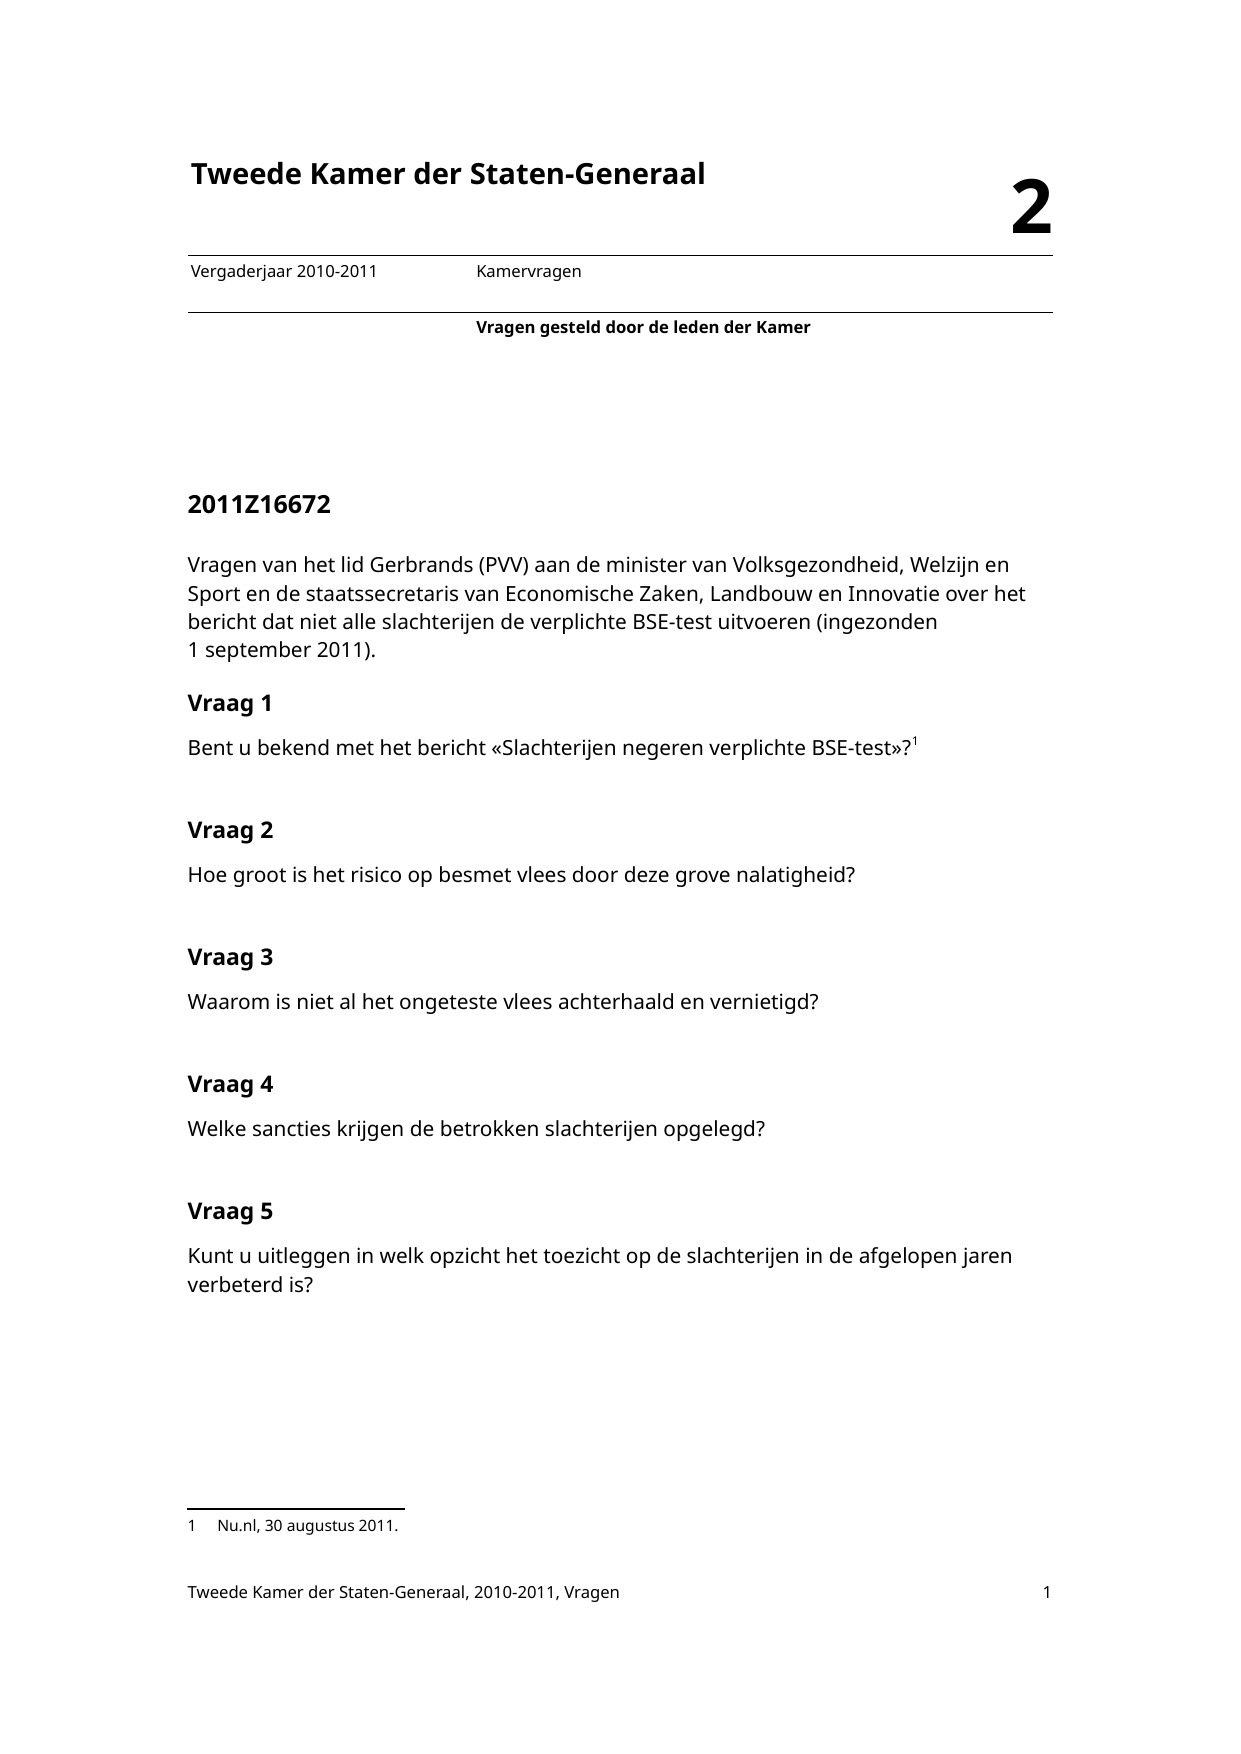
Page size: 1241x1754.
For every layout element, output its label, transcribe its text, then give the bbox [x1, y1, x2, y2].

subtitle Vraag 3 [187, 941, 1053, 972]
table_cell Kamervragen [473, 256, 1053, 312]
text Welke sancties krijgen de betrokken slachterijen opgelegd? [187, 1114, 1053, 1143]
subtitle Vraag 5 [187, 1195, 1053, 1227]
text Vragen van het lid Gerbrands (PVV) aan de minister van Volksgezondheid, Welzijn en Sport en de staatssecretaris van Economische Zaken, Landbouw en Innovatie over het bericht dat niet alle slachterijen de verplichte BSE-test uitvoeren (ingezonden 1 september 2011). [187, 550, 1053, 664]
text Kunt u uitleggen in welk opzicht het toezicht op de slachterijen in de afgelopen jaren verbeterd is? [187, 1242, 1053, 1298]
table_cell Vergaderjaar 2010-2011 [188, 256, 473, 312]
subtitle Vraag 1 [187, 687, 1053, 718]
subtitle Vraag 4 [187, 1068, 1053, 1099]
text Nu.nl, 30 augustus 2011. [187, 1508, 1053, 1536]
table_header Tweede Kamer der Staten-Generaal [188, 150, 879, 255]
text 2011Z16672 [187, 487, 1053, 521]
text Waarom is niet al het ongeteste vlees achterhaald en vernietigd? [187, 987, 1053, 1016]
table_header 2 [880, 150, 1053, 255]
table_cell [188, 313, 473, 339]
table_cell Vragen gesteld door de leden der Kamer [473, 313, 1053, 339]
subtitle Vraag 2 [187, 814, 1053, 845]
text Hoe groot is het risico op besmet vlees door deze grove nalatigheid? [187, 860, 1053, 888]
text Bent u bekend met het bericht «Slachterijen negeren verplichte BSE-test»? [187, 733, 1053, 761]
